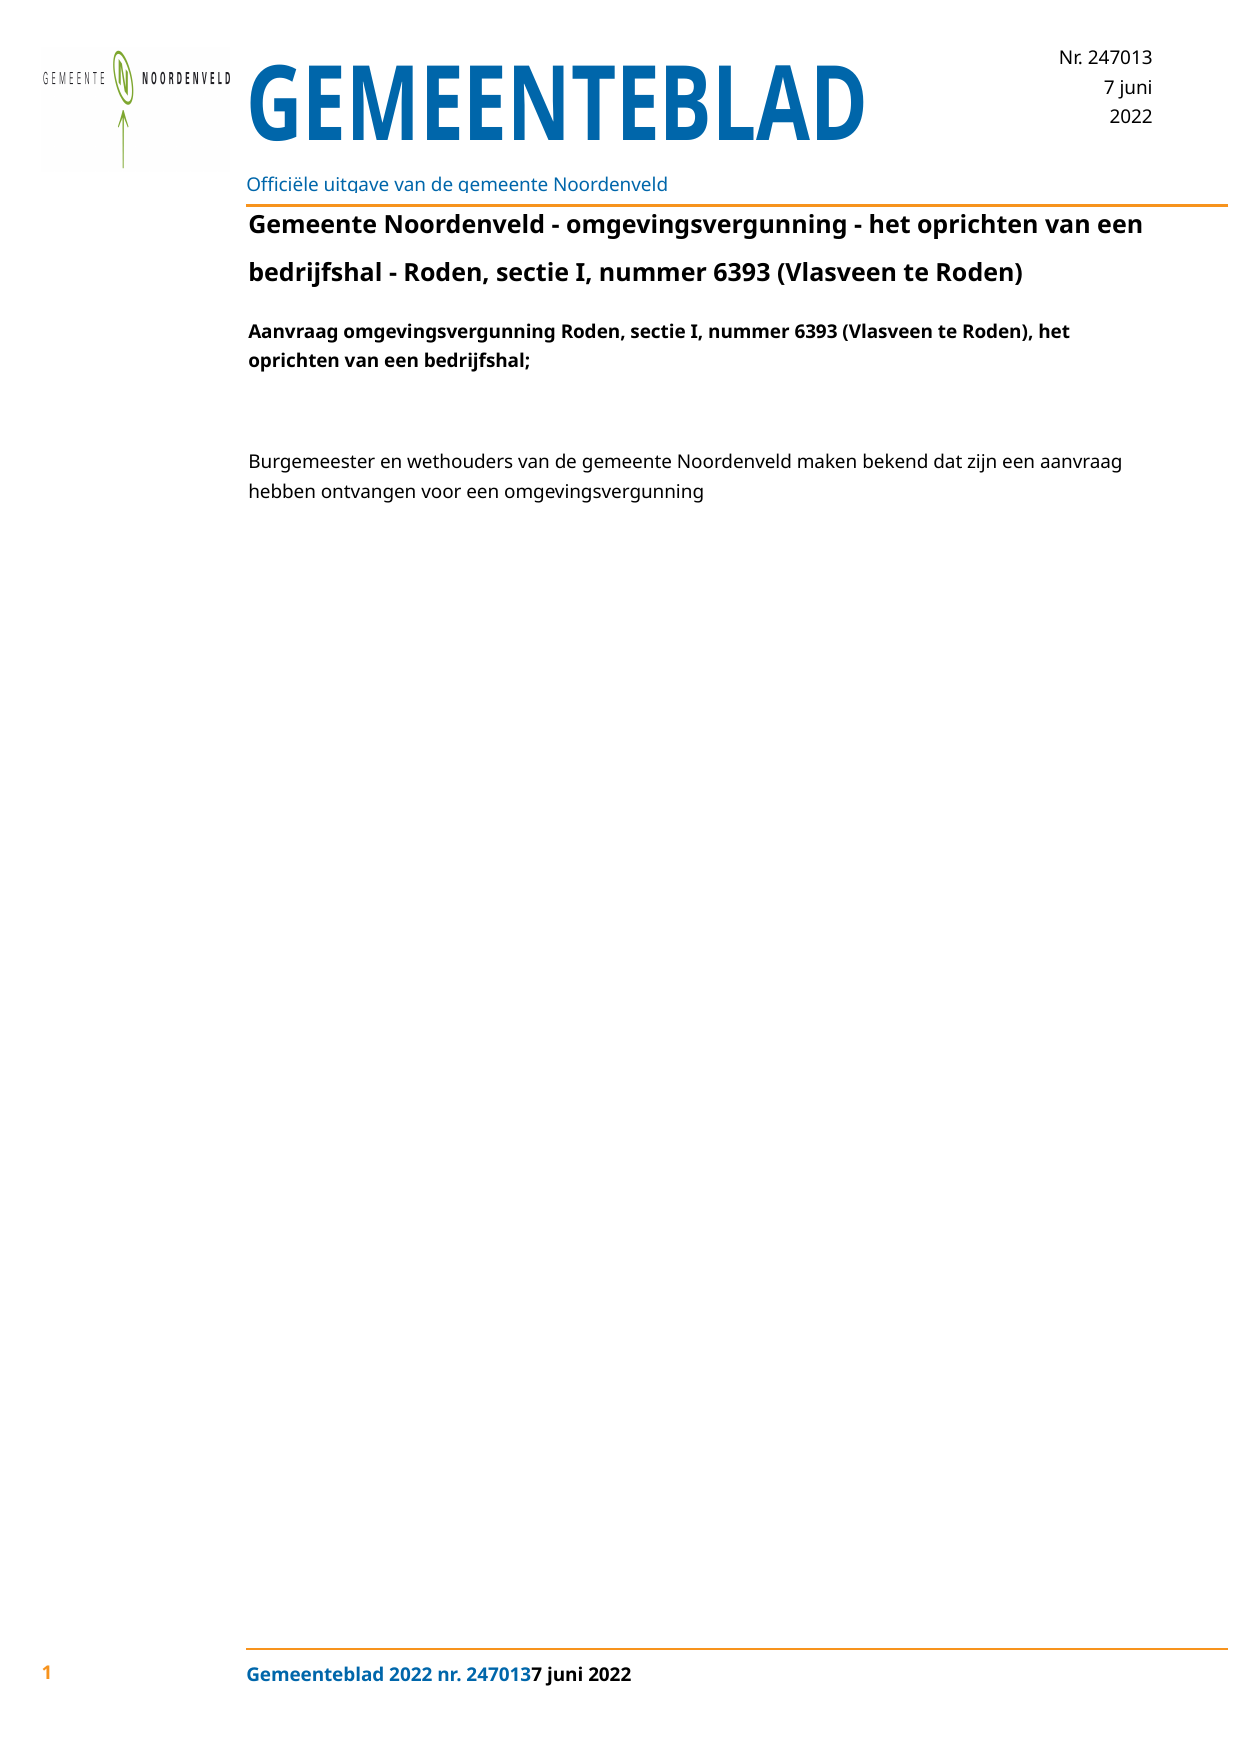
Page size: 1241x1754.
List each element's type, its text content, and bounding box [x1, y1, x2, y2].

text Burgemeester en wethouders van de gemeente Noordenveld maken bekend dat zijn een aanvraag hebben ontvangen voor een omgevingsvergunning [248, 448, 1152, 504]
picture [41, 47, 231, 172]
text Gemeente Noordenveld - omgevingsvergunning - het oprichten van een bedrijfshal - Roden, sectie I, nummer 6393 (Vlasveen te Roden) [248, 207, 1152, 288]
text Aanvraag omgevingsvergunning Roden, sectie I, nummer 6393 (Vlasveen te Roden), het oprichten van een bedrijfshal; [248, 318, 1152, 373]
